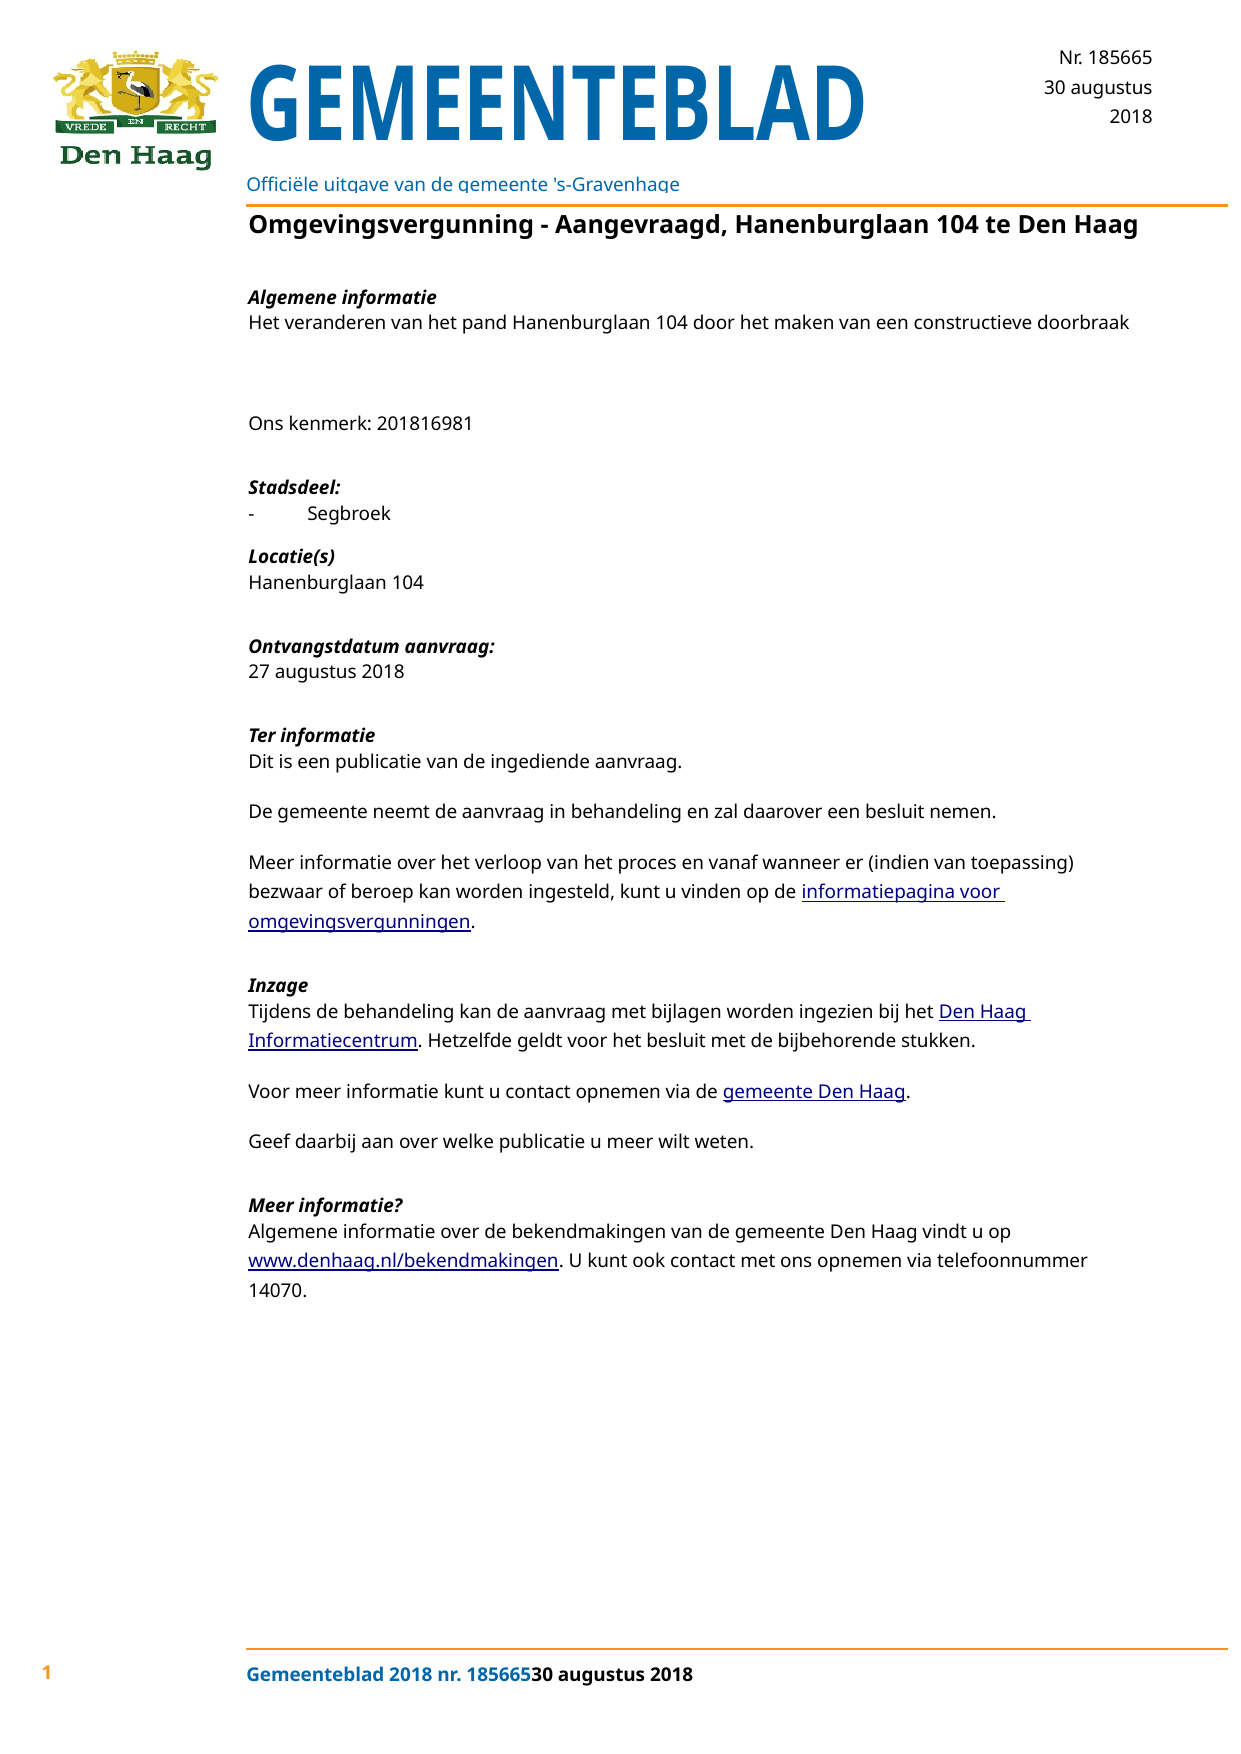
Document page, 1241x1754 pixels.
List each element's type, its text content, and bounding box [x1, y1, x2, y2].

text Dit is een publicatie van de ingediende aanvraag. [248, 748, 1152, 774]
text Geef daarbij aan over welke publicatie u meer wilt weten. [248, 1128, 1152, 1154]
text Omgevingsvergunning - Aangevraagd, Hanenburglaan 104 te Den Haag [248, 207, 1152, 241]
text Algemene informatie over de bekendmakingen van de gemeente Den Haag vindt u op www.denhaag.nl/bekendmakingen. U kunt ook contact met ons opnemen via telefoonnummer 14070. [248, 1218, 1152, 1303]
text Inzage [248, 972, 1152, 998]
text Meer informatie? [248, 1192, 1152, 1218]
list Segbroek [248, 500, 1152, 526]
text Locatie(s) [248, 543, 1152, 569]
text Hanenburglaan 104 [248, 569, 1152, 595]
text Algemene informatie [248, 284, 1152, 309]
text Ontvangstdatum aanvraag: [248, 633, 1152, 659]
text Het veranderen van het pand Hanenburglaan 104 door het maken van een constructieve doorbraak [248, 309, 1152, 335]
text Ter informatie [248, 723, 1152, 748]
text Meer informatie over het verloop van het proces en vanaf wanneer er (indien van toepassing) bezwaar of beroep kan worden ingesteld, kunt u vinden op de informatiepagina voor omgevingsvergunningen. [248, 849, 1152, 934]
text Voor meer informatie kunt u contact opnemen via de gemeente Den Haag. [248, 1078, 1152, 1104]
text Stadsdeel: [248, 474, 1152, 500]
text 27 augustus 2018 [248, 659, 1152, 684]
text De gemeente neemt de aanvraag in behandeling en zal daarover een besluit nemen. [248, 799, 1152, 824]
text Ons kenmerk: 201816981 [248, 410, 1152, 436]
picture [41, 47, 231, 172]
text Tijdens de behandeling kan de aanvraag met bijlagen worden ingezien bij het Den Haag Informatiecentrum. Hetzelfde geldt voor het besluit met de bijbehorende stukken. [248, 998, 1152, 1053]
